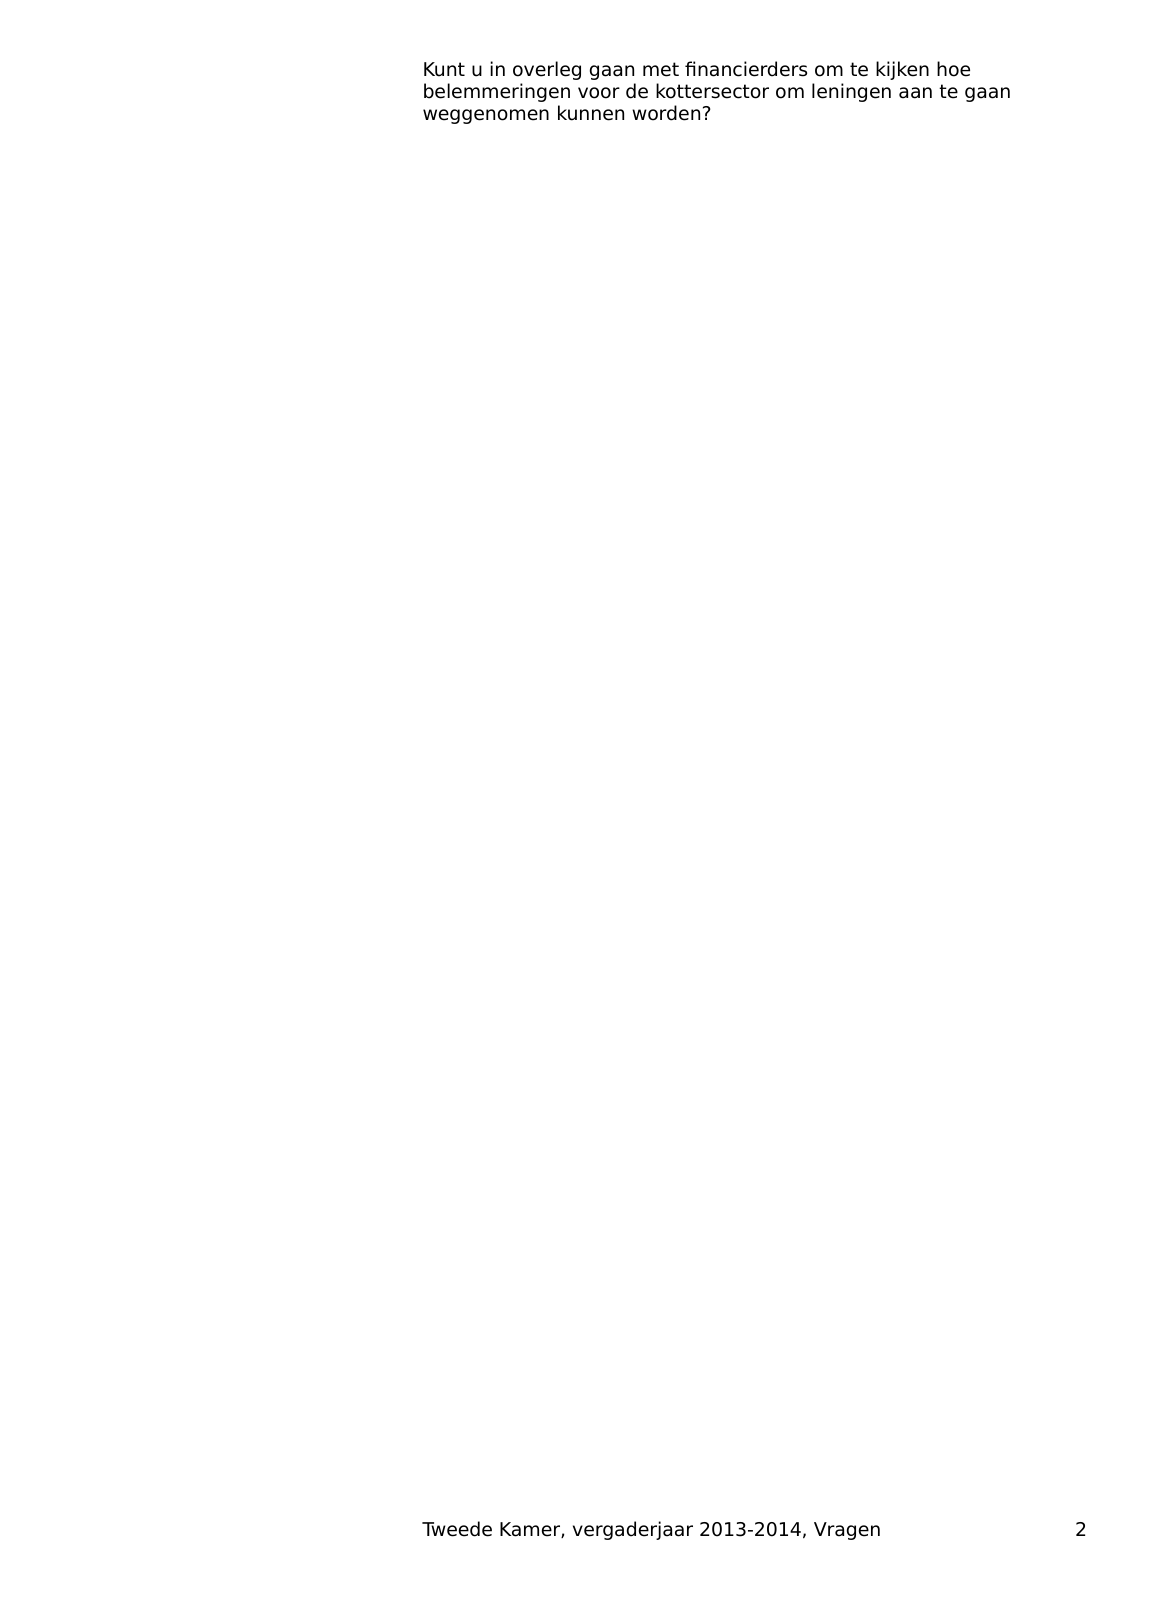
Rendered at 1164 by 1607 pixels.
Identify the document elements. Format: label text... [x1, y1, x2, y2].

text Kunt u in overleg gaan met financierders om te kijken hoe belemmeringen voor de kottersector om leningen aan te gaan weggenomen kunnen worden? [422, 59, 1087, 125]
